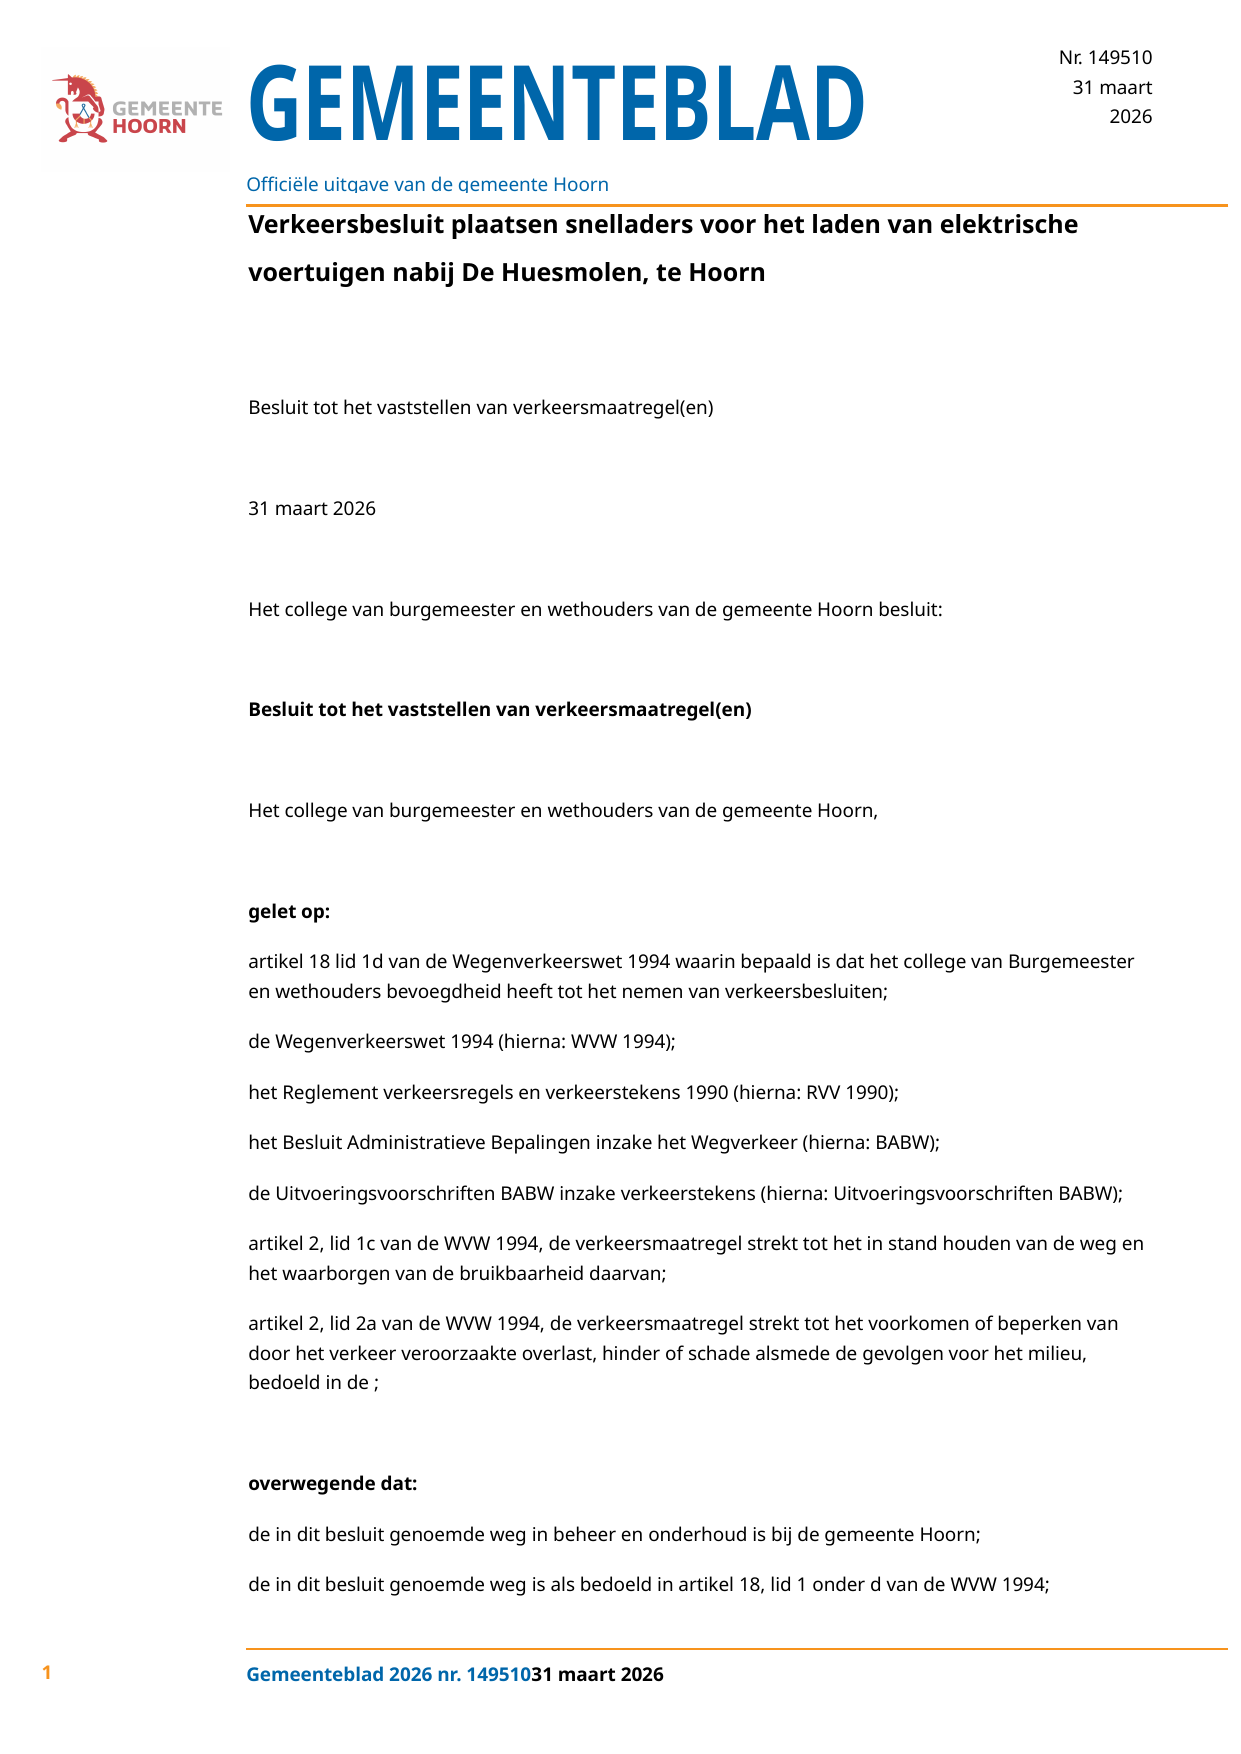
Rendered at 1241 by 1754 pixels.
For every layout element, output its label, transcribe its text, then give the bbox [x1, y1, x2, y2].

text artikel 2, lid 2a van de WVW 1994, de verkeersmaatregel strekt tot het voorkomen of beperken van door het verkeer veroorzaakte overlast, hinder of schade alsmede de gevolgen voor het milieu, bedoeld in de ; [248, 1310, 1152, 1395]
text de Wegenverkeerswet 1994 (hierna: WVW 1994); [248, 1029, 1152, 1054]
text Het college van burgemeester en wethouders van de gemeente Hoorn besluit: [248, 596, 1152, 621]
text de Uitvoeringsvoorschriften BABW inzake verkeerstekens (hierna: Uitvoeringsvoorschriften BABW); [248, 1180, 1152, 1206]
text het Reglement verkeersregels en verkeerstekens 1990 (hierna: RVV 1990); [248, 1079, 1152, 1105]
text de in dit besluit genoemde weg in beheer en onderhoud is bij de gemeente Hoorn; [248, 1521, 1152, 1546]
text Besluit tot het vaststellen van verkeersmaatregel(en) [248, 394, 1152, 420]
text Verkeersbesluit plaatsen snelladers voor het laden van elektrische voertuigen nabij De Huesmolen, te Hoorn [248, 207, 1152, 288]
text artikel 18 lid 1d van de Wegenverkeerswet 1994 waarin bepaald is dat het college van Burgemeester en wethouders bevoegdheid heeft tot het nemen van verkeersbesluiten; [248, 949, 1152, 1004]
text het Besluit Administratieve Bepalingen inzake het Wegverkeer (hierna: BABW); [248, 1129, 1152, 1155]
text gelet op: [248, 898, 1152, 924]
text Het college van burgemeester en wethouders van de gemeente Hoorn, [248, 797, 1152, 823]
text artikel 2, lid 1c van de WVW 1994, de verkeersmaatregel strekt tot het in stand houden van de weg en het waarborgen van de bruikbaarheid daarvan; [248, 1230, 1152, 1286]
picture [41, 47, 231, 172]
text de in dit besluit genoemde weg is als bedoeld in artikel 18, lid 1 onder d van de WVW 1994; [248, 1571, 1152, 1597]
text 31 maart 2026 [248, 495, 1152, 521]
text Besluit tot het vaststellen van verkeersmaatregel(en) [248, 697, 1152, 722]
text overwegende dat: [248, 1470, 1152, 1496]
